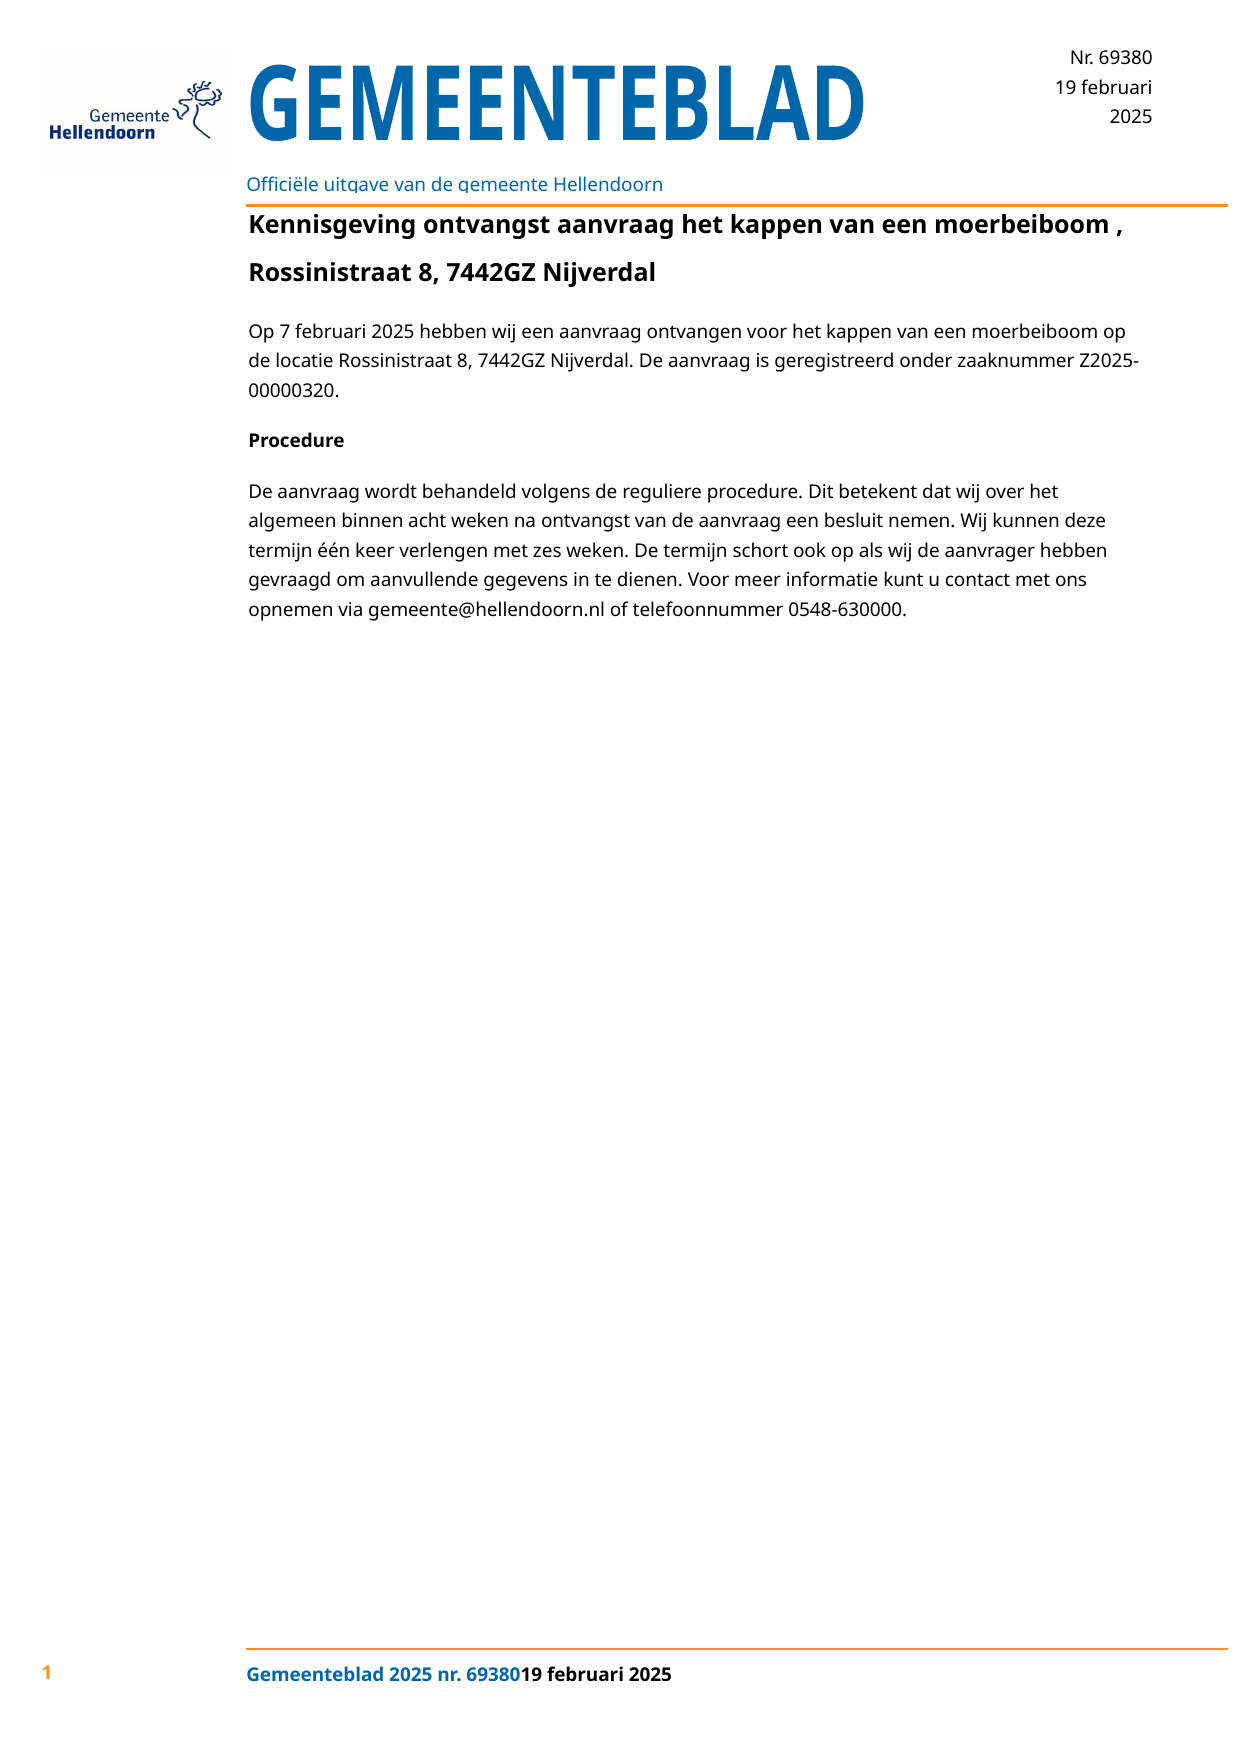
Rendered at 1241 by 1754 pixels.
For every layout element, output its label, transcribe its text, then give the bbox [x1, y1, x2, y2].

text De aanvraag wordt behandeld volgens de reguliere procedure. Dit betekent dat wij over het algemeen binnen acht weken na ontvangst van de aanvraag een besluit nemen. Wij kunnen deze termijn één keer verlengen met zes weken. De termijn schort ook op als wij de aanvrager hebben gevraagd om aanvullende gegevens in te dienen. Voor meer informatie kunt u contact met ons opnemen via gemeente@hellendoorn.nl of telefoonnummer 0548-630000. [248, 478, 1152, 622]
picture [41, 47, 231, 172]
text Kennisgeving ontvangst aanvraag het kappen van een moerbeiboom , Rossinistraat 8, 7442GZ Nijverdal [248, 207, 1152, 288]
text Op 7 februari 2025 hebben wij een aanvraag ontvangen voor het kappen van een moerbeiboom op de locatie Rossinistraat 8, 7442GZ Nijverdal. De aanvraag is geregistreerd onder zaaknummer Z2025-00000320. [248, 318, 1152, 403]
text Procedure [248, 427, 1152, 453]
